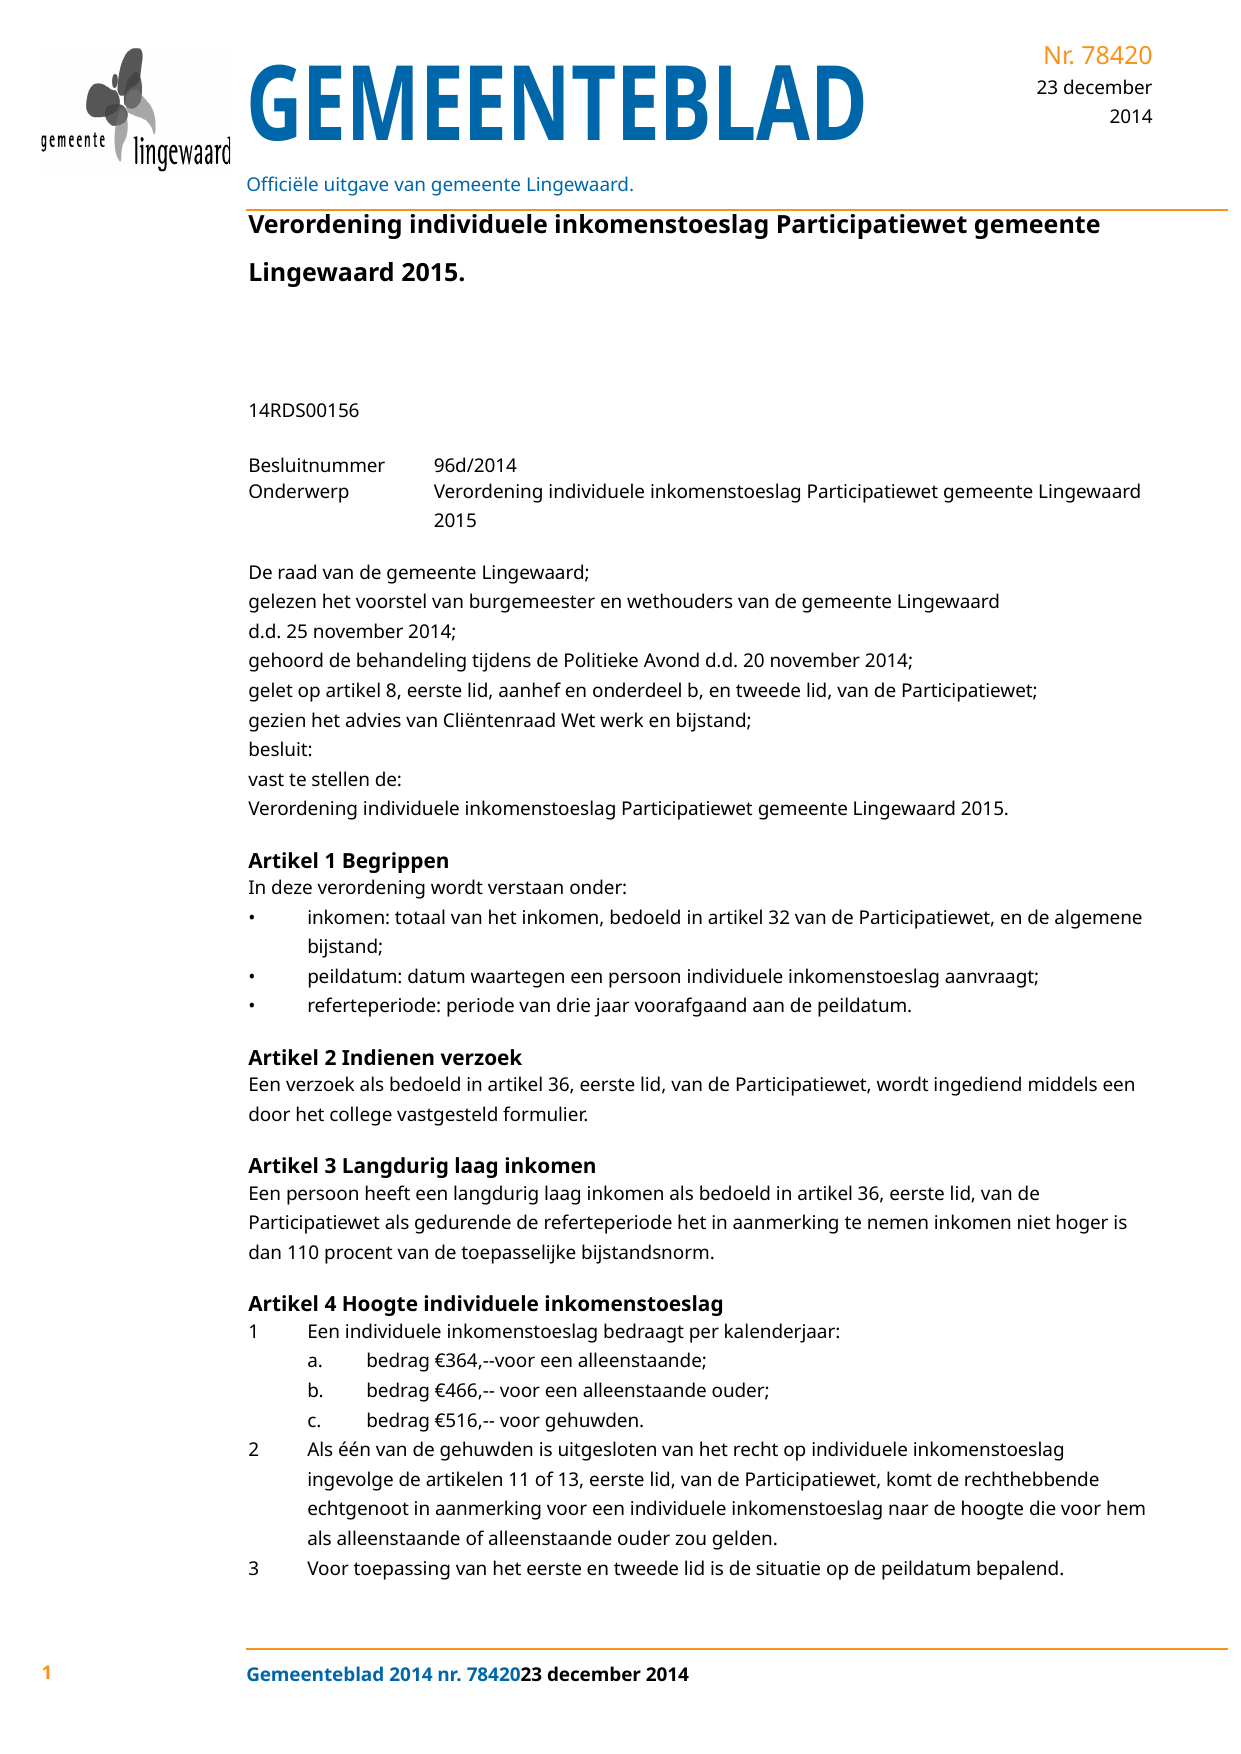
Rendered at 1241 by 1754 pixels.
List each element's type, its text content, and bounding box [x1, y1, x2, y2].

text Een persoon heeft een langdurig laag inkomen als bedoeld in artikel 36, eerste lid, van de Participatiewet als gedurende de referteperiode het in aanmerking te nemen inkomen niet hoger is dan 110 procent van de toepasselijke bijstandsnorm. [248, 1180, 1152, 1265]
text Verordening individuele inkomenstoeslag Participatiewet gemeente Lingewaard 2015. [248, 211, 1152, 288]
text besluit: [248, 736, 1152, 762]
list referteperiode: periode van drie jaar voorafgaand aan de peildatum. [248, 993, 1152, 1018]
table_header 96d/2014 [434, 452, 1152, 478]
text gelet op artikel 8, eerste lid, aanhef en onderdeel b, en tweede lid, van de Participatiewet; [248, 677, 1152, 703]
table_cell Verordening individuele inkomenstoeslag Participatiewet gemeente Lingewaard 2015 [434, 478, 1152, 533]
text Verordening individuele inkomenstoeslag Participatiewet gemeente Lingewaard 2015. [248, 796, 1152, 821]
text gezien het advies van Cliëntenraad Wet werk en bijstand; [248, 707, 1152, 732]
text Artikel 4 Hoogte individuele inkomenstoeslag [248, 1289, 1152, 1318]
text gelezen het voorstel van burgemeester en wethouders van de gemeente Lingewaard [248, 588, 1152, 614]
list bedrag €466,-- voor een alleenstaande ouder; [307, 1377, 1152, 1403]
text gehoord de behandeling tijdens de Politieke Avond d.d. 20 november 2014; [248, 648, 1152, 673]
picture [41, 47, 231, 172]
text Een verzoek als bedoeld in artikel 36, eerste lid, van de Participatiewet, wordt ingediend middels een door het college vastgesteld formulier. [248, 1072, 1152, 1127]
text In deze verordening wordt verstaan onder: [248, 874, 1152, 900]
list Een individuele inkomenstoeslag bedraagt per kalenderjaar: [248, 1318, 1152, 1344]
text d.d. 25 november 2014; [248, 618, 1152, 644]
list Voor toepassing van het eerste en tweede lid is de situatie op de peildatum bepalend. [248, 1555, 1152, 1580]
list peildatum: datum waartegen een persoon individuele inkomenstoeslag aanvraagt; [248, 963, 1152, 989]
list Als één van de gehuwden is uitgesloten van het recht op individuele inkomenstoeslag ingevolge de artikelen 11 of 13, eerste lid, van de Participatiewet, komt de rechthebbende echtgenoot in aanmerking voor een individuele inkomenstoeslag naar de hoogte die voor hem als alleenstaande of alleenstaande ouder zou gelden. [248, 1436, 1152, 1551]
table_cell Onderwerp [248, 478, 433, 533]
text Artikel 1 Begrippen [248, 846, 1152, 874]
table_header Besluitnummer [248, 452, 433, 478]
text vast te stellen de: [248, 766, 1152, 792]
text 14RDS00156 [248, 397, 1152, 422]
list bedrag €516,-- voor gehuwden. [307, 1407, 1152, 1432]
text Artikel 3 Langdurig laag inkomen [248, 1152, 1152, 1180]
list inkomen: totaal van het inkomen, bedoeld in artikel 32 van de Participatiewet, en de algemene bijstand; [248, 904, 1152, 959]
text De raad van de gemeente Lingewaard; [248, 559, 1152, 584]
list bedrag €364,--voor een alleenstaande; [307, 1348, 1152, 1373]
text Artikel 2 Indienen verzoek [248, 1043, 1152, 1072]
